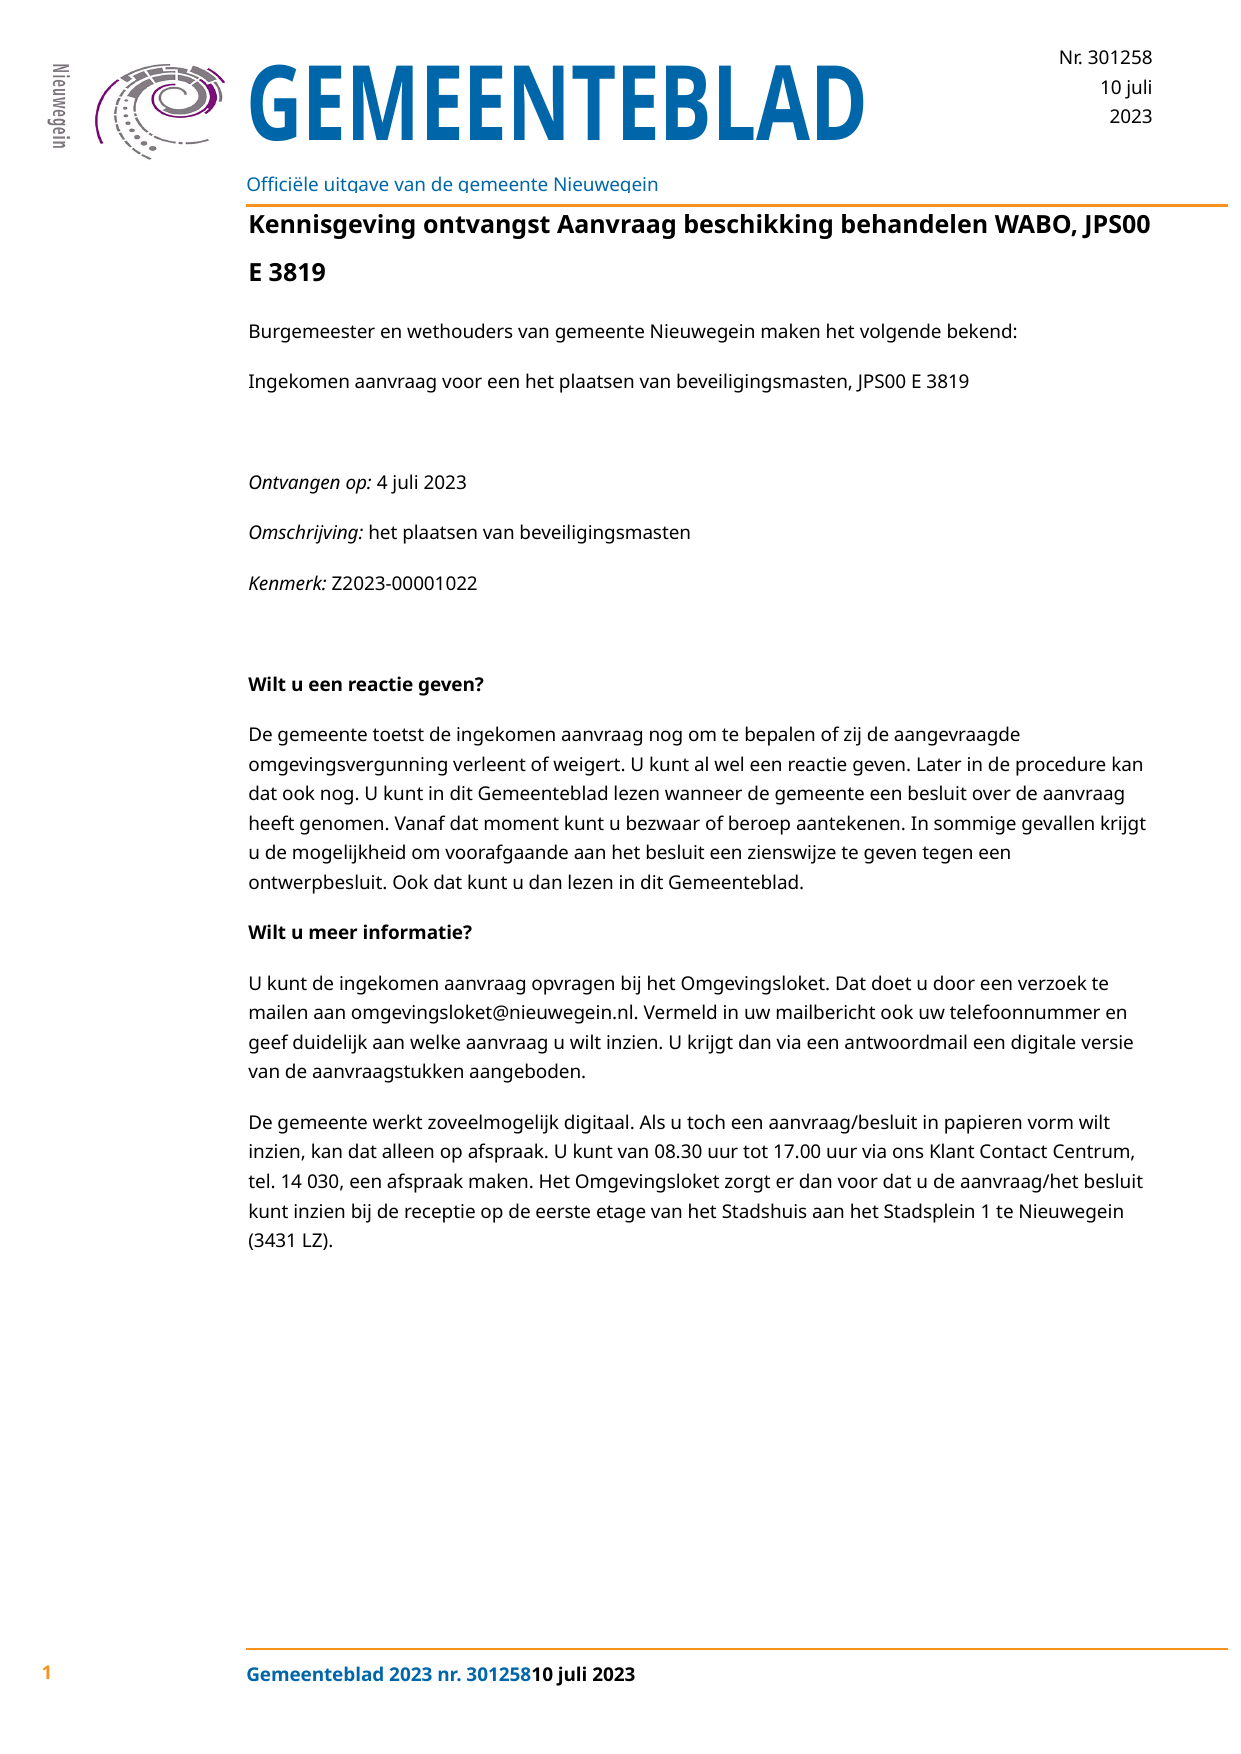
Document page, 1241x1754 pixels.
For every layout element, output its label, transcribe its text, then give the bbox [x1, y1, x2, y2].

text Ontvangen op: 4 juli 2023 [248, 469, 1152, 495]
text Omschrijving: het plaatsen van beveiligingsmasten [248, 519, 1152, 545]
text Burgemeester en wethouders van gemeente Nieuwegein maken het volgende bekend: [248, 318, 1152, 344]
text Wilt u een reactie geven? [248, 671, 1152, 697]
text De gemeente toetst de ingekomen aanvraag nog om te bepalen of zij de aangevraagde omgevingsvergunning verleent of weigert. U kunt al wel een reactie geven. Later in de procedure kan dat ook nog. U kunt in dit Gemeenteblad lezen wanneer de gemeente een besluit over de aanvraag heeft genomen. Vanaf dat moment kunt u bezwaar of beroep aantekenen. In sommige gevallen krijgt u de mogelijkheid om voorafgaande aan het besluit een zienswijze te geven tegen een ontwerpbesluit. Ook dat kunt u dan lezen in dit Gemeenteblad. [248, 721, 1152, 895]
text U kunt de ingekomen aanvraag opvragen bij het Omgevingsloket. Dat doet u door een verzoek te mailen aan omgevingsloket@nieuwegein.nl. Vermeld in uw mailbericht ook uw telefoonnummer en geef duidelijk aan welke aanvraag u wilt inzien. U krijgt dan via een antwoordmail een digitale versie van de aanvraagstukken aangeboden. [248, 970, 1152, 1084]
text De gemeente werkt zoveelmogelijk digitaal. Als u toch een aanvraag/besluit in papieren vorm wilt inzien, kan dat alleen op afspraak. U kunt van 08.30 uur tot 17.00 uur via ons Klant Contact Centrum, tel. 14 030, een afspraak maken. Het Omgevingsloket zorgt er dan voor dat u de aanvraag/het besluit kunt inzien bij de receptie op de eerste etage van het Stadshuis aan het Stadsplein 1 te Nieuwegein (3431 LZ). [248, 1109, 1152, 1253]
text Ingekomen aanvraag voor een het plaatsen van beveiligingsmasten, JPS00 E 3819 [248, 368, 1152, 394]
text Kennisgeving ontvangst Aanvraag beschikking behandelen WABO, JPS00 E 3819 [248, 207, 1152, 288]
text Kenmerk: Z2023-00001022 [248, 570, 1152, 596]
text Wilt u meer informatie? [248, 919, 1152, 945]
picture [41, 47, 231, 172]
